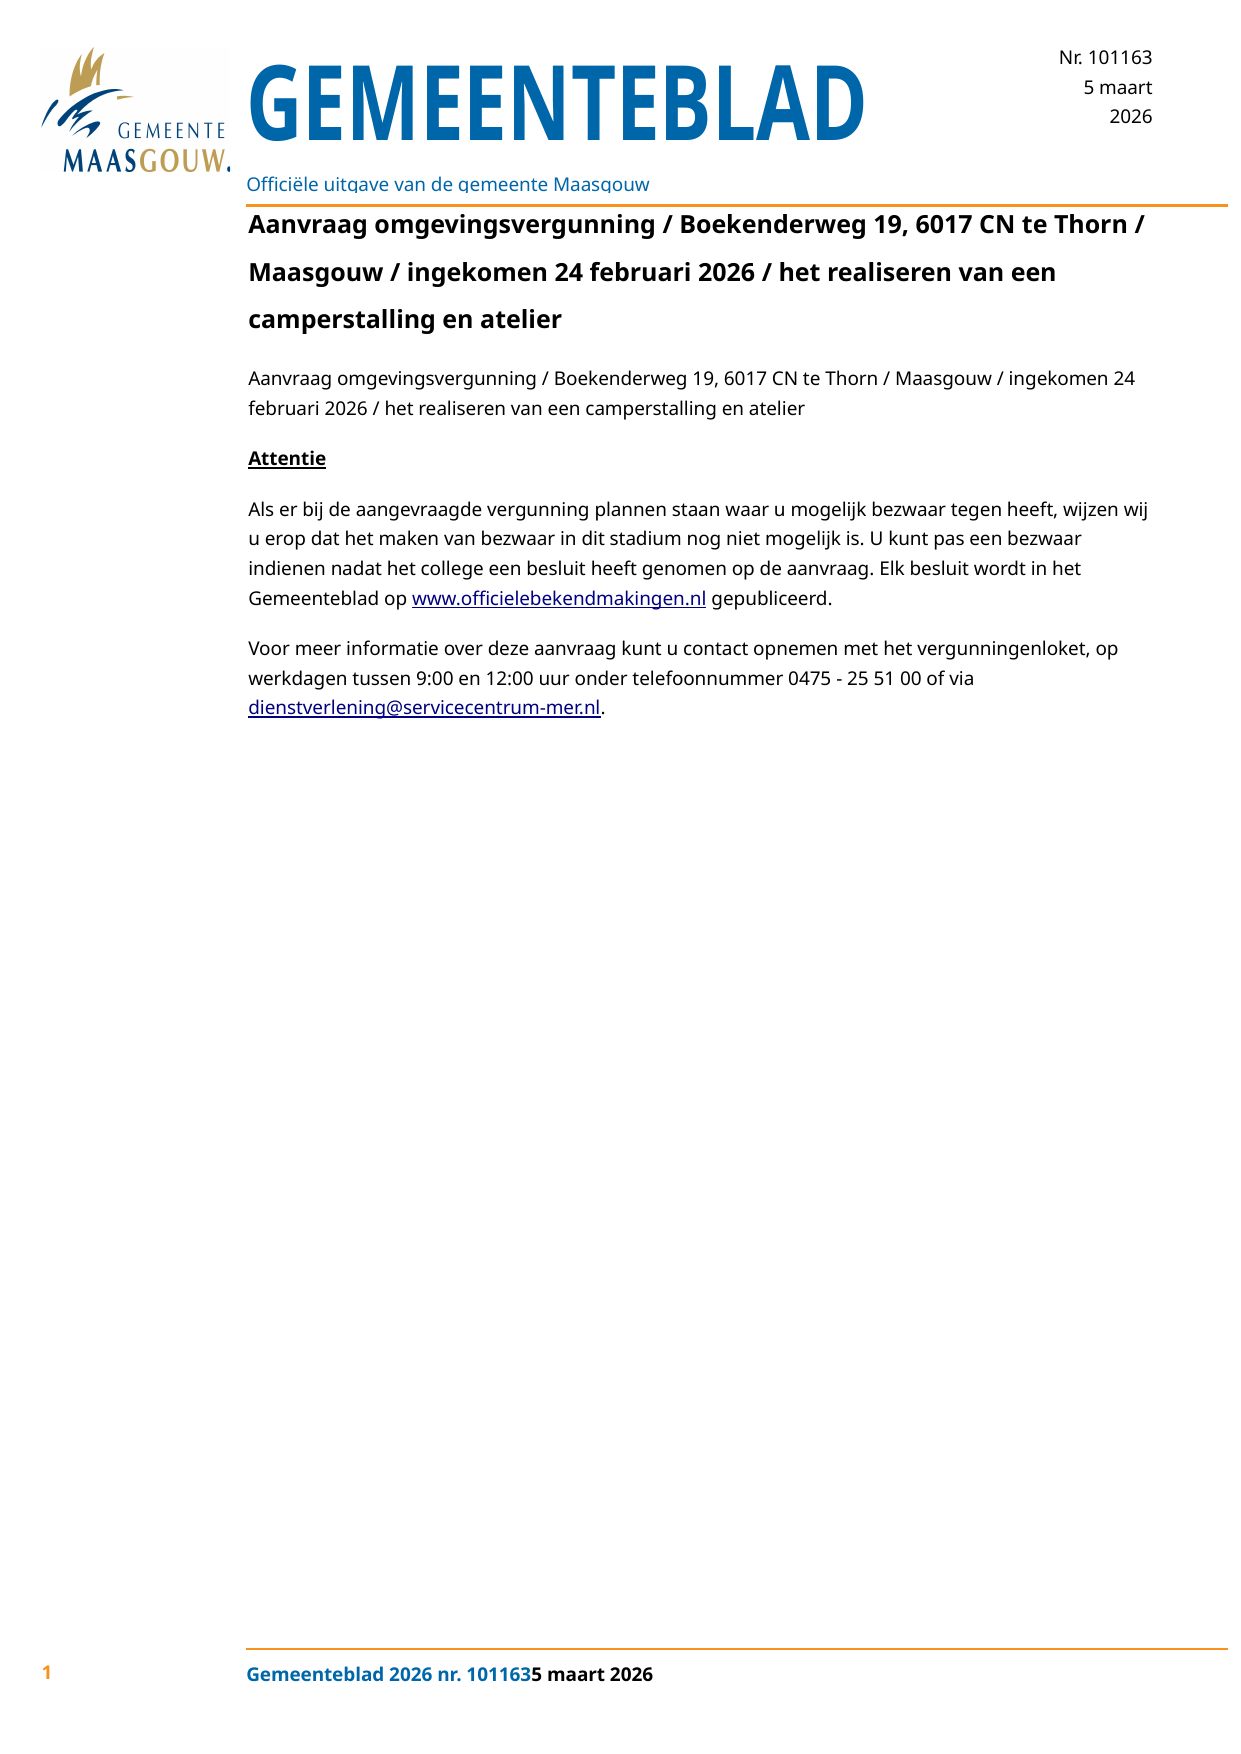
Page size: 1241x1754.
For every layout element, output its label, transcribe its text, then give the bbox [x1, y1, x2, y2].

picture [41, 47, 231, 172]
text Aanvraag omgevingsvergunning / Boekenderweg 19, 6017 CN te Thorn / Maasgouw / ingekomen 24 februari 2026 / het realiseren van een camperstalling en atelier [248, 366, 1152, 421]
text Als er bij de aangevraagde vergunning plannen staan waar u mogelijk bezwaar tegen heeft, wijzen wij u erop dat het maken van bezwaar in dit stadium nog niet mogelijk is. U kunt pas een bezwaar indienen nadat het college een besluit heeft genomen op de aanvraag. Elk besluit wordt in het Gemeenteblad op www.officielebekendmakingen.nl gepubliceerd. [248, 496, 1152, 610]
text Aanvraag omgevingsvergunning / Boekenderweg 19, 6017 CN te Thorn / Maasgouw / ingekomen 24 februari 2026 / het realiseren van een camperstalling en atelier [248, 207, 1152, 336]
text Voor meer informatie over deze aanvraag kunt u contact opnemen met het vergunningenloket, op werkdagen tussen 9:00 en 12:00 uur onder telefoonnummer 0475 - 25 51 00 of via dienstverlening@servicecentrum-mer.nl. [248, 635, 1152, 720]
text Attentie [248, 446, 1152, 471]
